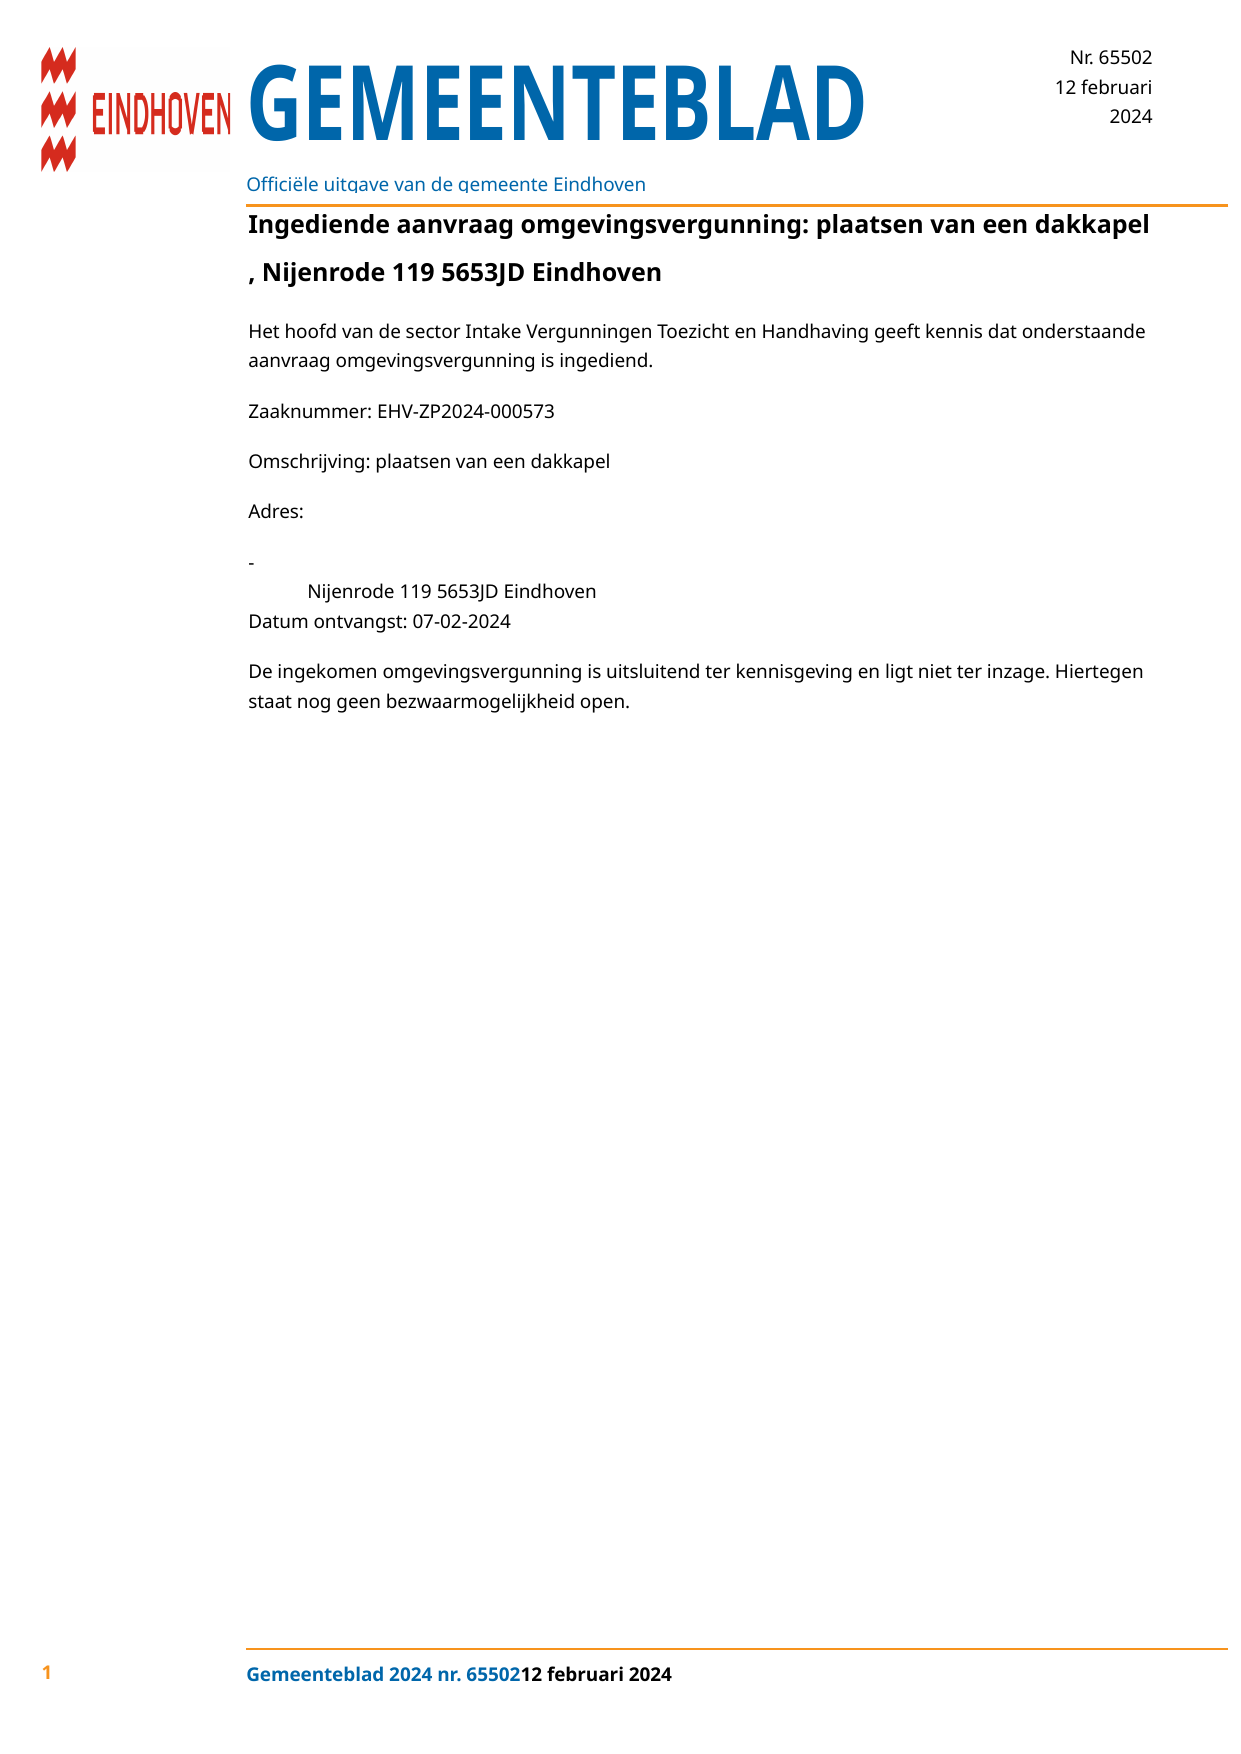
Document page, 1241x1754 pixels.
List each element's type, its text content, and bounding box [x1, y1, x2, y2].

text Datum ontvangst: 07-02-2024 [248, 608, 1152, 634]
text Adres: [248, 499, 1152, 524]
text Zaaknummer: EHV-ZP2024-000573 [248, 398, 1152, 424]
picture [41, 47, 231, 172]
text Ingediende aanvraag omgevingsvergunning: plaatsen van een dakkapel , Nijenrode 119 5653JD Eindhoven [248, 207, 1152, 288]
text Omschrijving: plaatsen van een dakkapel [248, 448, 1152, 474]
text Het hoofd van de sector Intake Vergunningen Toezicht en Handhaving geeft kennis dat onderstaande aanvraag omgevingsvergunning is ingediend. [248, 318, 1152, 373]
list Nijenrode 119 5653JD Eindhoven [248, 579, 1152, 604]
text De ingekomen omgevingsvergunning is uitsluitend ter kennisgeving en ligt niet ter inzage. Hiertegen staat nog geen bezwaarmogelijkheid open. [248, 659, 1152, 714]
